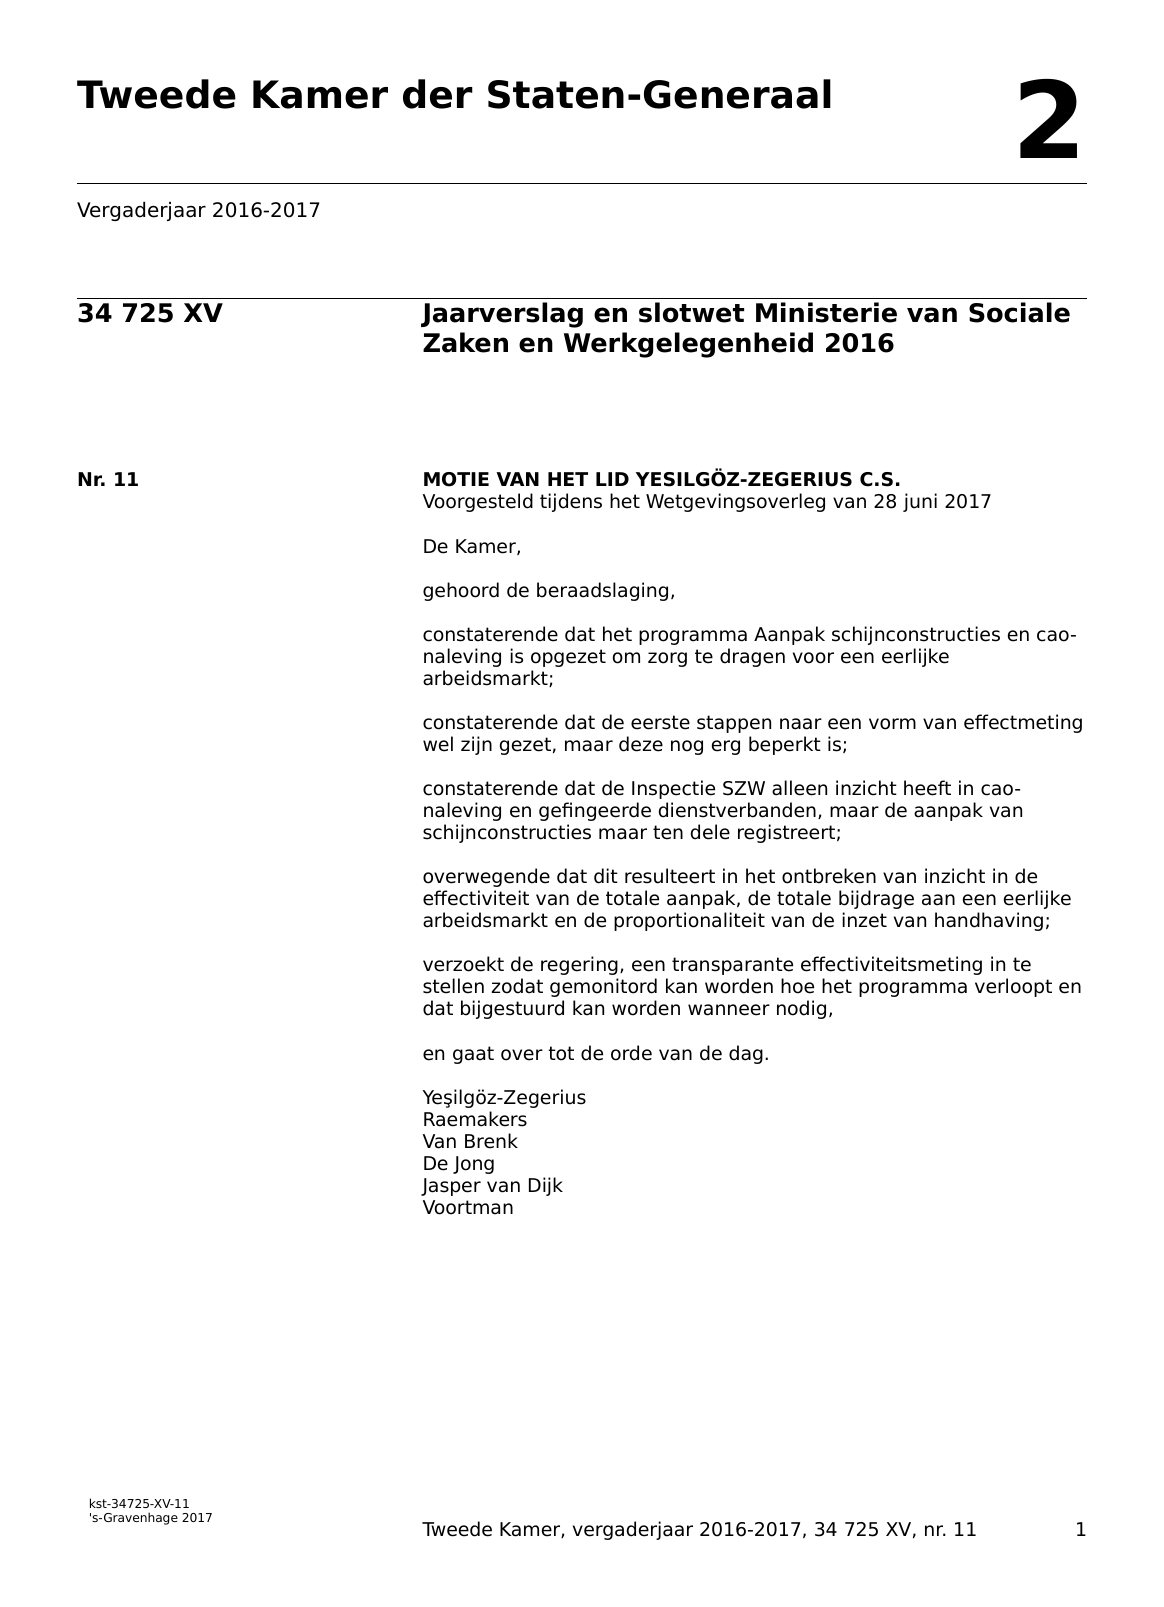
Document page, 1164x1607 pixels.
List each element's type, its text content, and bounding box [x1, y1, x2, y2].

text constaterende dat het programma Aanpak schijnconstructies en cao-naleving is opgezet om zorg te dragen voor een eerlijke arbeidsmarkt; [422, 624, 1087, 690]
text overwegende dat dit resulteert in het ontbreken van inzicht in de effectiviteit van de totale aanpak, de totale bijdrage aan een eerlijke arbeidsmarkt en de proportionaliteit van de inzet van handhaving; [422, 866, 1087, 932]
text verzoekt de regering, een transparante effectiviteitsmeting in te stellen zodat gemonitord kan worden hoe het programma verloopt en dat bijgestuurd kan worden wanneer nodig, [422, 954, 1087, 1020]
text De Kamer, [422, 536, 1087, 557]
text Van Brenk [422, 1131, 1087, 1153]
text Yeşilgöz-Zegerius [422, 1087, 1087, 1109]
subtitle 34 725 XV Jaarverslag en slotwet Ministerie van Sociale Zaken en Werkgelegenheid 2016 [77, 299, 1087, 358]
table_header 2 [886, 59, 1087, 183]
text Voorgesteld tijdens het Wetgevingsoverleg van 28 juni 2017 [422, 491, 1087, 513]
text en gaat over tot de orde van de dag. [422, 1042, 1087, 1064]
table_cell Vergaderjaar 2016-2017 [77, 184, 1087, 298]
text Jasper van Dijk [422, 1174, 1087, 1197]
text constaterende dat de Inspectie SZW alleen inzicht heeft in cao-naleving en gefingeerde dienstverbanden, maar de aanpak van schijnconstructies maar ten dele registreert; [422, 778, 1087, 844]
text kst-34725-XV-11 [88, 1497, 323, 1511]
text Raemakers [422, 1109, 1087, 1131]
table_header Tweede Kamer der Staten-Generaal [77, 59, 886, 183]
text Voortman [422, 1197, 1087, 1218]
text constaterende dat de eerste stappen naar een vorm van effectmeting wel zijn gezet, maar deze nog erg beperkt is; [422, 712, 1087, 756]
text gehoord de beraadslaging, [422, 580, 1087, 602]
text De Jong [422, 1153, 1087, 1174]
text 's-Gravenhage 2017 [88, 1511, 323, 1525]
subtitle Nr. 11 MOTIE VAN HET LID YESILGÖZ-ZEGERIUS C.S. [77, 469, 1087, 491]
